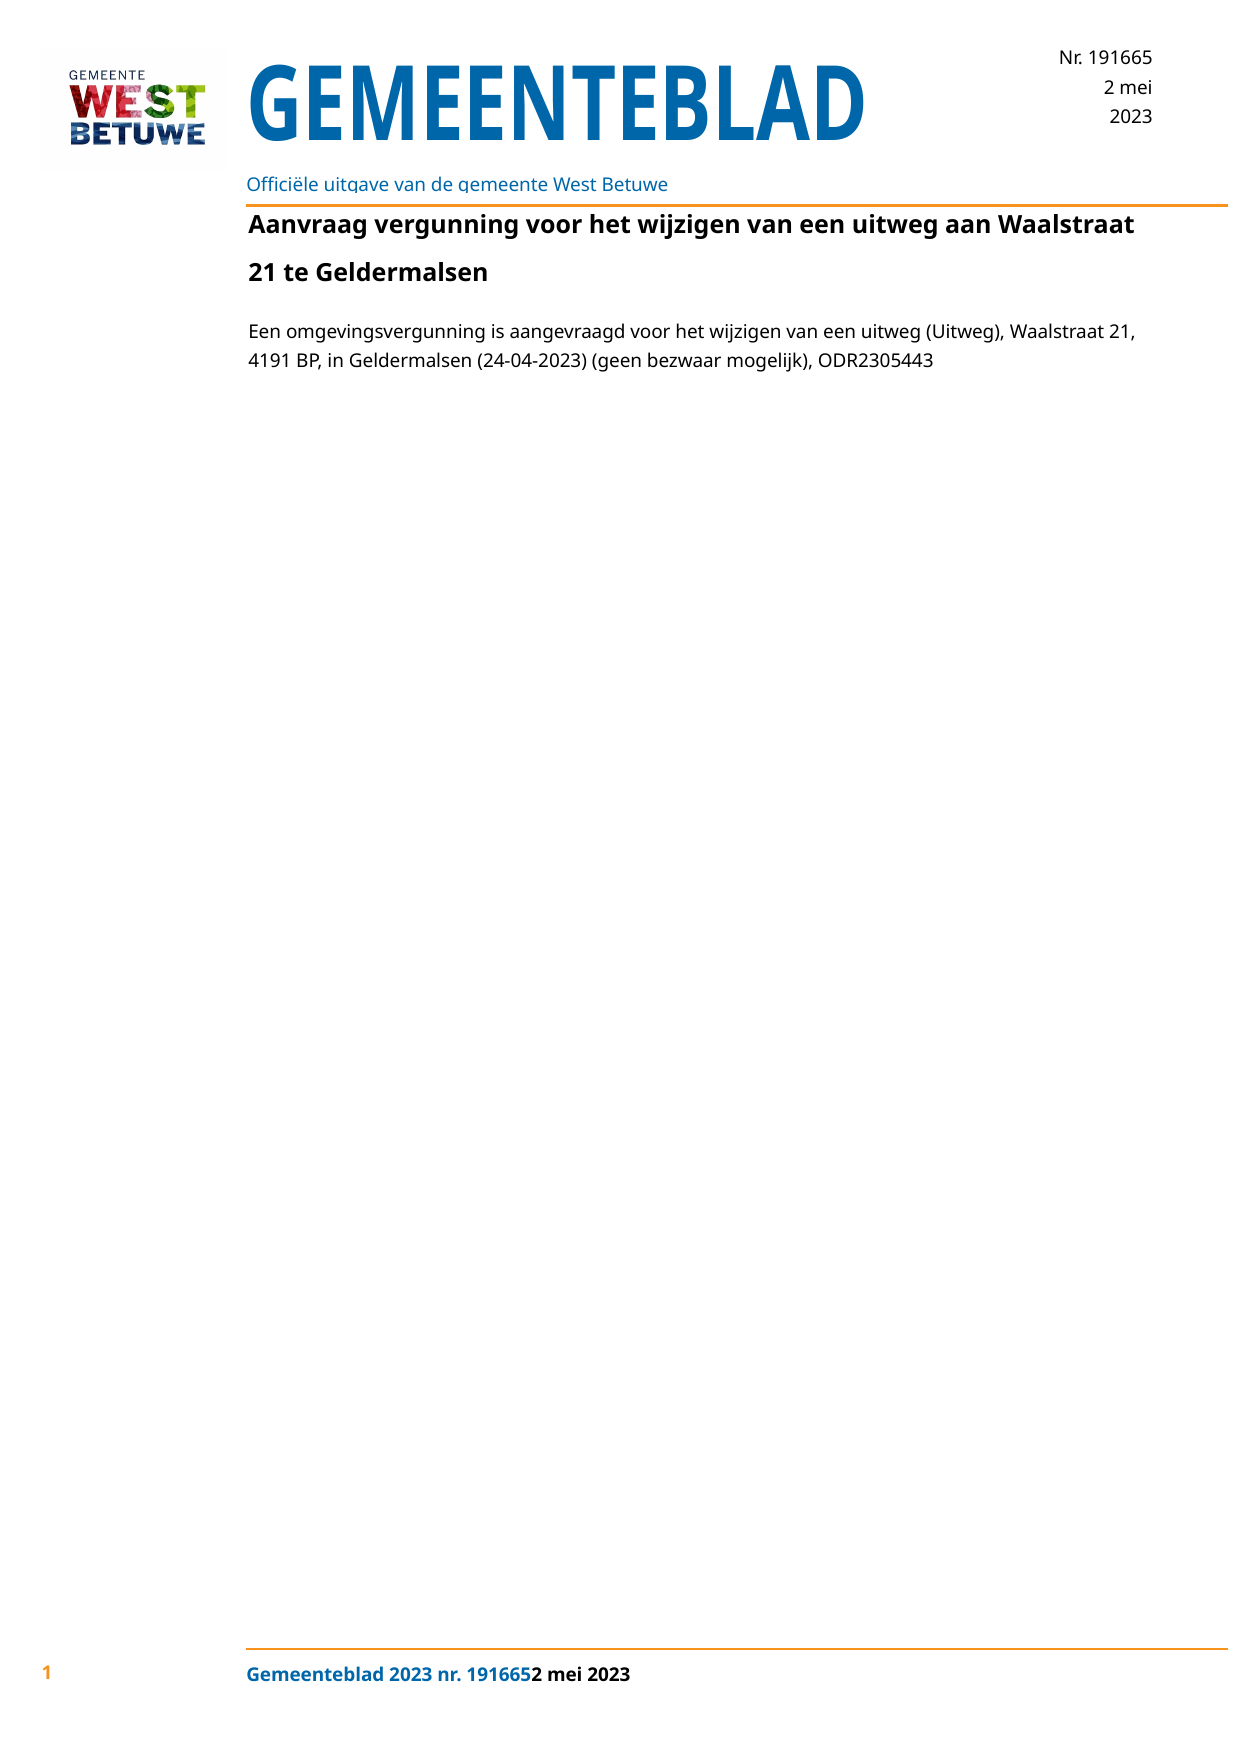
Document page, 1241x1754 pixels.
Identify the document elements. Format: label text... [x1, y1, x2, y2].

text Aanvraag vergunning voor het wijzigen van een uitweg aan Waalstraat 21 te Geldermalsen [248, 207, 1152, 288]
text Een omgevingsvergunning is aangevraagd voor het wijzigen van een uitweg (Uitweg), Waalstraat 21, 4191 BP, in Geldermalsen (24-04-2023) (geen bezwaar mogelijk), ODR2305443 [248, 318, 1152, 373]
picture [41, 47, 231, 172]
